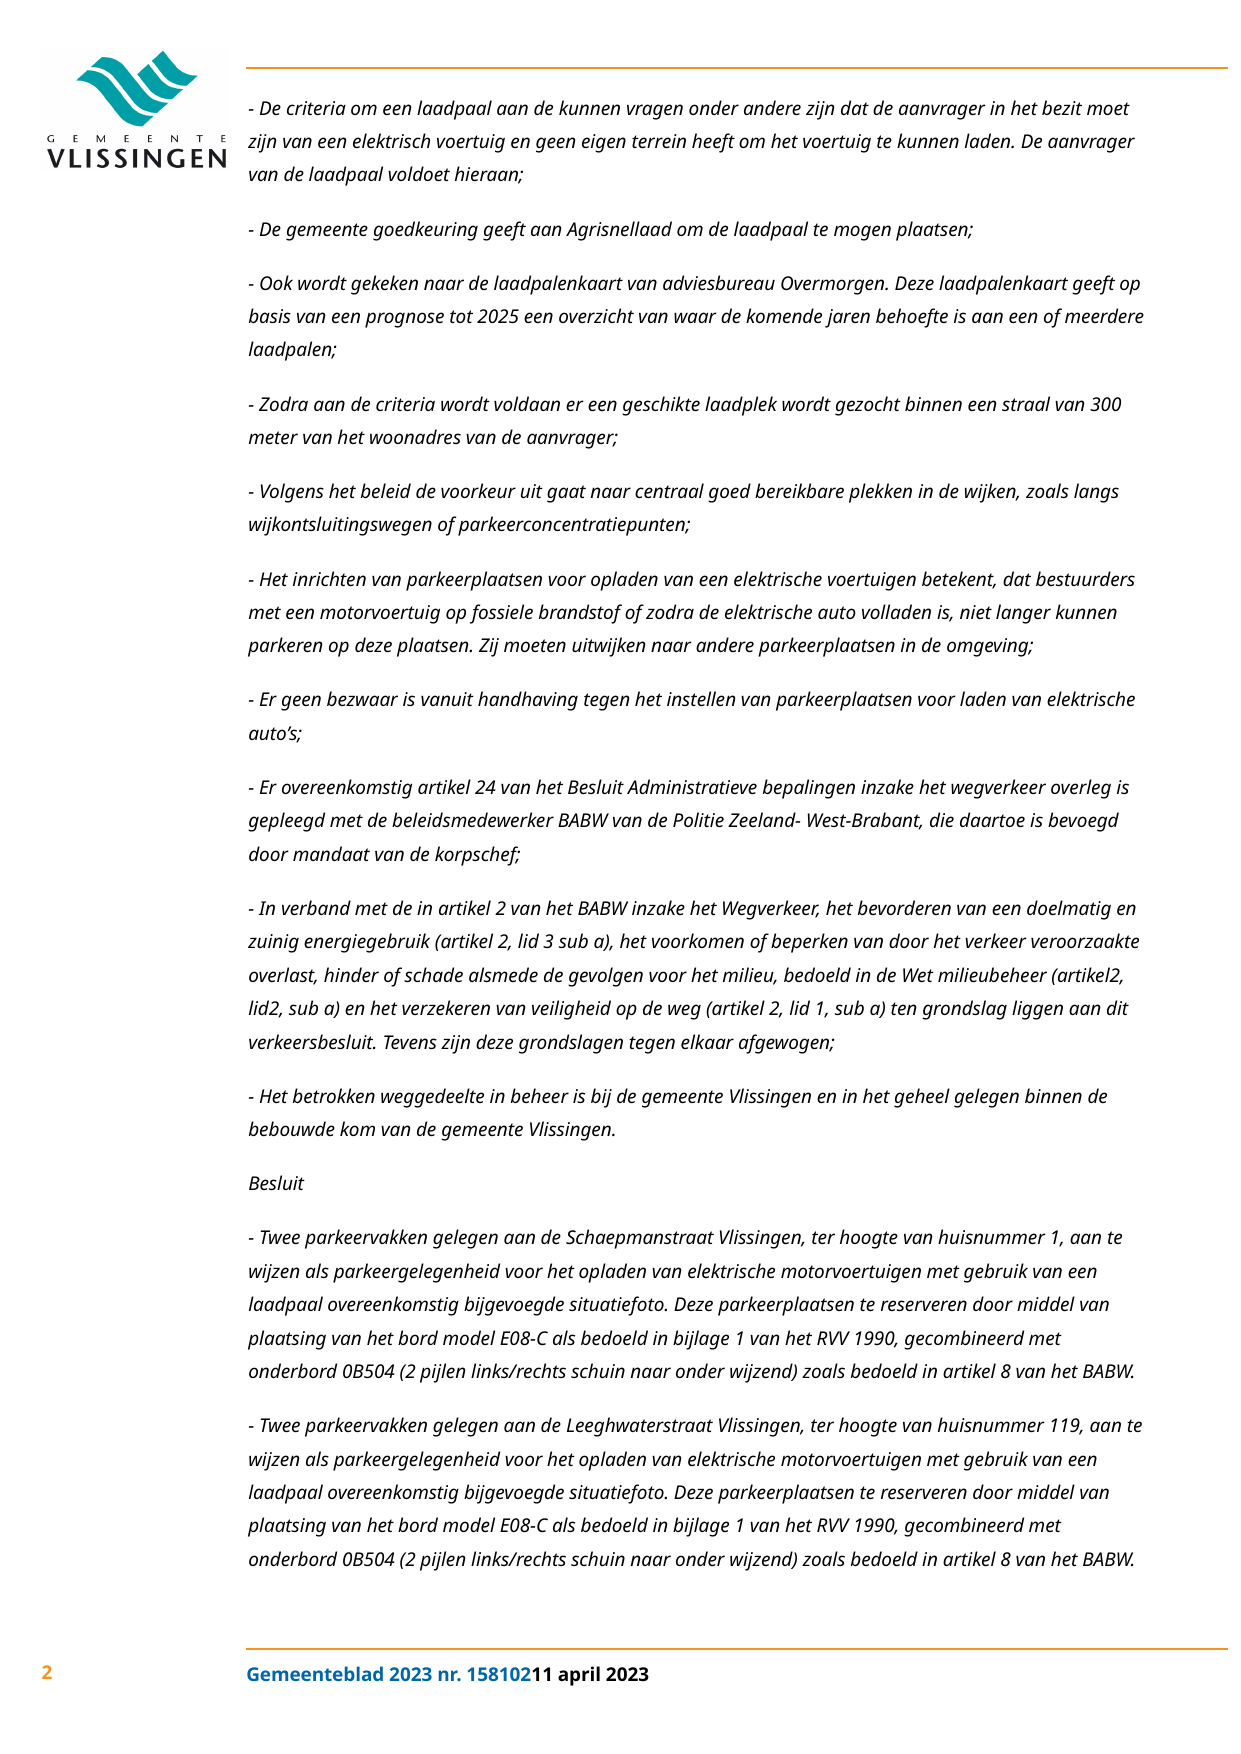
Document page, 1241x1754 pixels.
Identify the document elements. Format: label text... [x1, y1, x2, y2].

text - Ook wordt gekeken naar de laadpalenkaart van adviesbureau Overmorgen. Deze laadpalenkaart geeft op basis van een prognose tot 2025 een overzicht van waar de komende jaren behoefte is aan een of meerdere laadpalen; [248, 270, 1152, 362]
text - Het inrichten van parkeerplaatsen voor opladen van een elektrische voertuigen betekent, dat bestuurders met een motorvoertuig op fossiele brandstof of zodra de elektrische auto volladen is, niet langer kunnen parkeren op deze plaatsen. Zij moeten uitwijken naar andere parkeerplaatsen in de omgeving; [248, 566, 1152, 658]
text - De gemeente goedkeuring geeft aan Agrisnellaad om de laadpaal te mogen plaatsen; [248, 216, 1152, 241]
text - Er geen bezwaar is vanuit handhaving tegen het instellen van parkeerplaatsen voor laden van elektrische auto’s; [248, 687, 1152, 746]
text - Zodra aan de criteria wordt voldaan er een geschikte laadplek wordt gezocht binnen een straal van 300 meter van het woonadres van de aanvrager; [248, 391, 1152, 450]
text - Er overeenkomstig artikel 24 van het Besluit Administratieve bepalingen inzake het wegverkeer overleg is gepleegd met de beleidsmedewerker BABW van de Politie Zeeland- West-Brabant, die daartoe is bevoegd door mandaat van de korpschef; [248, 774, 1152, 867]
text - De criteria om een laadpaal aan de kunnen vragen onder andere zijn dat de aanvrager in het bezit moet zijn van een elektrisch voertuig en geen eigen terrein heeft om het voertuig te kunnen laden. De aanvrager van de laadpaal voldoet hieraan; [248, 95, 1152, 187]
text - Het betrokken weggedeelte in beheer is bij de gemeente Vlissingen en in het geheel gelegen binnen de bebouwde kom van de gemeente Vlissingen. [248, 1083, 1152, 1142]
text - Volgens het beleid de voorkeur uit gaat naar centraal goed bereikbare plekken in de wijken, zoals langs wijkontsluitingswegen of parkeerconcentratiepunten; [248, 478, 1152, 537]
text - Twee parkeervakken gelegen aan de Schaepmanstraat Vlissingen, ter hoogte van huisnummer 1, aan te wijzen als parkeergelegenheid voor het opladen van elektrische motorvoertuigen met gebruik van een laadpaal overeenkomstig bijgevoegde situatiefoto. Deze parkeerplaatsen te reserveren door middel van plaatsing van het bord model E08-C als bedoeld in bijlage 1 van het RVV 1990, gecombineerd met onderbord 0B504 (2 pijlen links/rechts schuin naar onder wijzend) zoals bedoeld in artikel 8 van het BABW. [248, 1224, 1152, 1384]
picture [41, 47, 231, 172]
text - Twee parkeervakken gelegen aan de Leeghwaterstraat Vlissingen, ter hoogte van huisnummer 119, aan te wijzen als parkeergelegenheid voor het opladen van elektrische motorvoertuigen met gebruik van een laadpaal overeenkomstig bijgevoegde situatiefoto. Deze parkeerplaatsen te reserveren door middel van plaatsing van het bord model E08-C als bedoeld in bijlage 1 van het RVV 1990, gecombineerd met onderbord 0B504 (2 pijlen links/rechts schuin naar onder wijzend) zoals bedoeld in artikel 8 van het BABW. [248, 1412, 1152, 1572]
text Besluit [248, 1170, 1152, 1196]
text - In verband met de in artikel 2 van het BABW inzake het Wegverkeer, het bevorderen van een doelmatig en zuinig energiegebruik (artikel 2, lid 3 sub a), het voorkomen of beperken van door het verkeer veroorzaakte overlast, hinder of schade alsmede de gevolgen voor het milieu, bedoeld in de Wet milieubeheer (artikel2, lid2, sub a) en het verzekeren van veiligheid op de weg (artikel 2, lid 1, sub a) ten grondslag liggen aan dit verkeersbesluit. Tevens zijn deze grondslagen tegen elkaar afgewogen; [248, 895, 1152, 1054]
